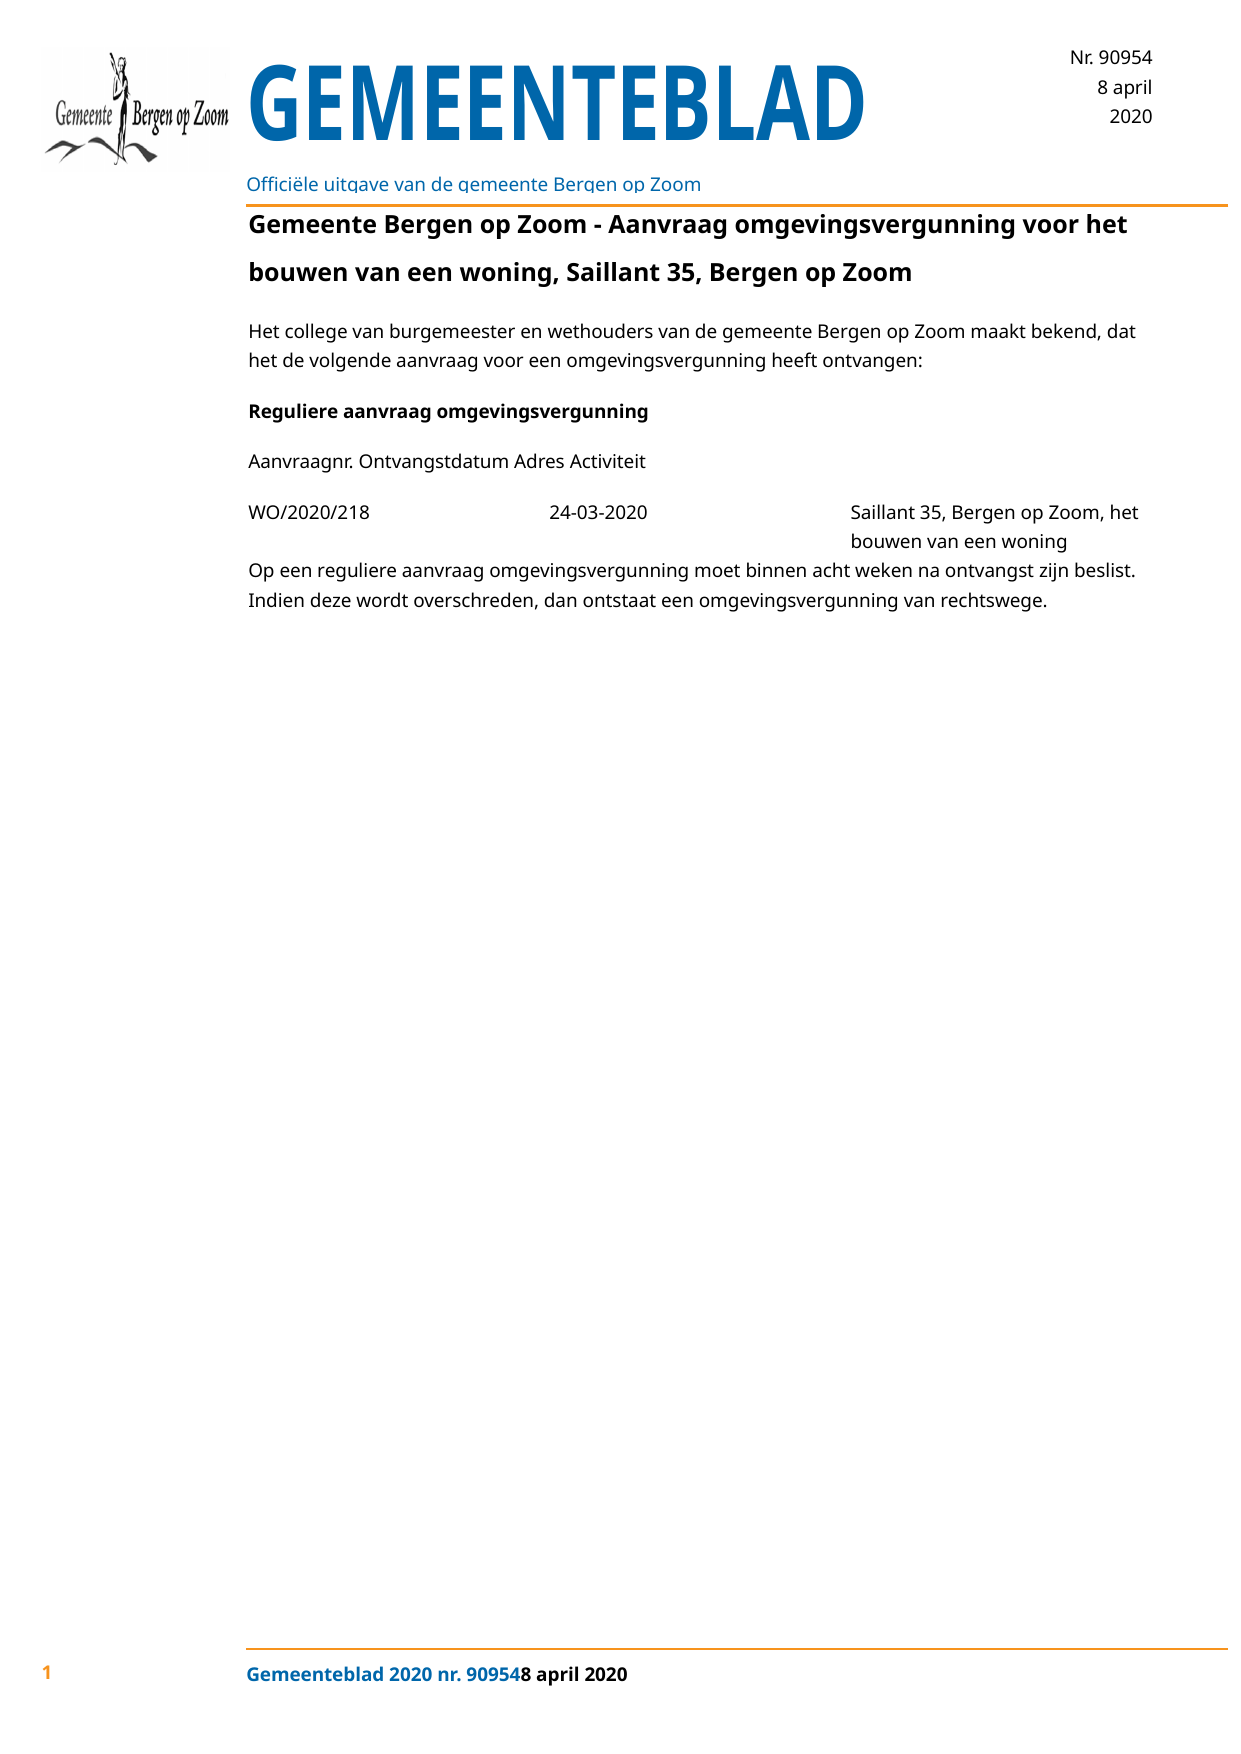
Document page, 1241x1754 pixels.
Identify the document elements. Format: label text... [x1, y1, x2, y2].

picture [41, 47, 231, 172]
table_header Saillant 35, Bergen op Zoom, het bouwen van een woning [850, 499, 1152, 554]
text Aanvraagnr. Ontvangstdatum Adres Activiteit [248, 448, 1152, 474]
text Op een reguliere aanvraag omgevingsvergunning moet binnen acht weken na ontvangst zijn beslist. Indien deze wordt overschreden, dan ontstaat een omgevingsvergunning van rechtswege. [248, 557, 1152, 613]
table_header 24-03-2020 [549, 499, 850, 554]
table_header WO/2020/218 [248, 499, 549, 554]
text Reguliere aanvraag omgevingsvergunning [248, 398, 1152, 424]
text Gemeente Bergen op Zoom - Aanvraag omgevingsvergunning voor het bouwen van een woning, Saillant 35, Bergen op Zoom [248, 207, 1152, 288]
text Het college van burgemeester en wethouders van de gemeente Bergen op Zoom maakt bekend, dat het de volgende aanvraag voor een omgevingsvergunning heeft ontvangen: [248, 318, 1152, 373]
